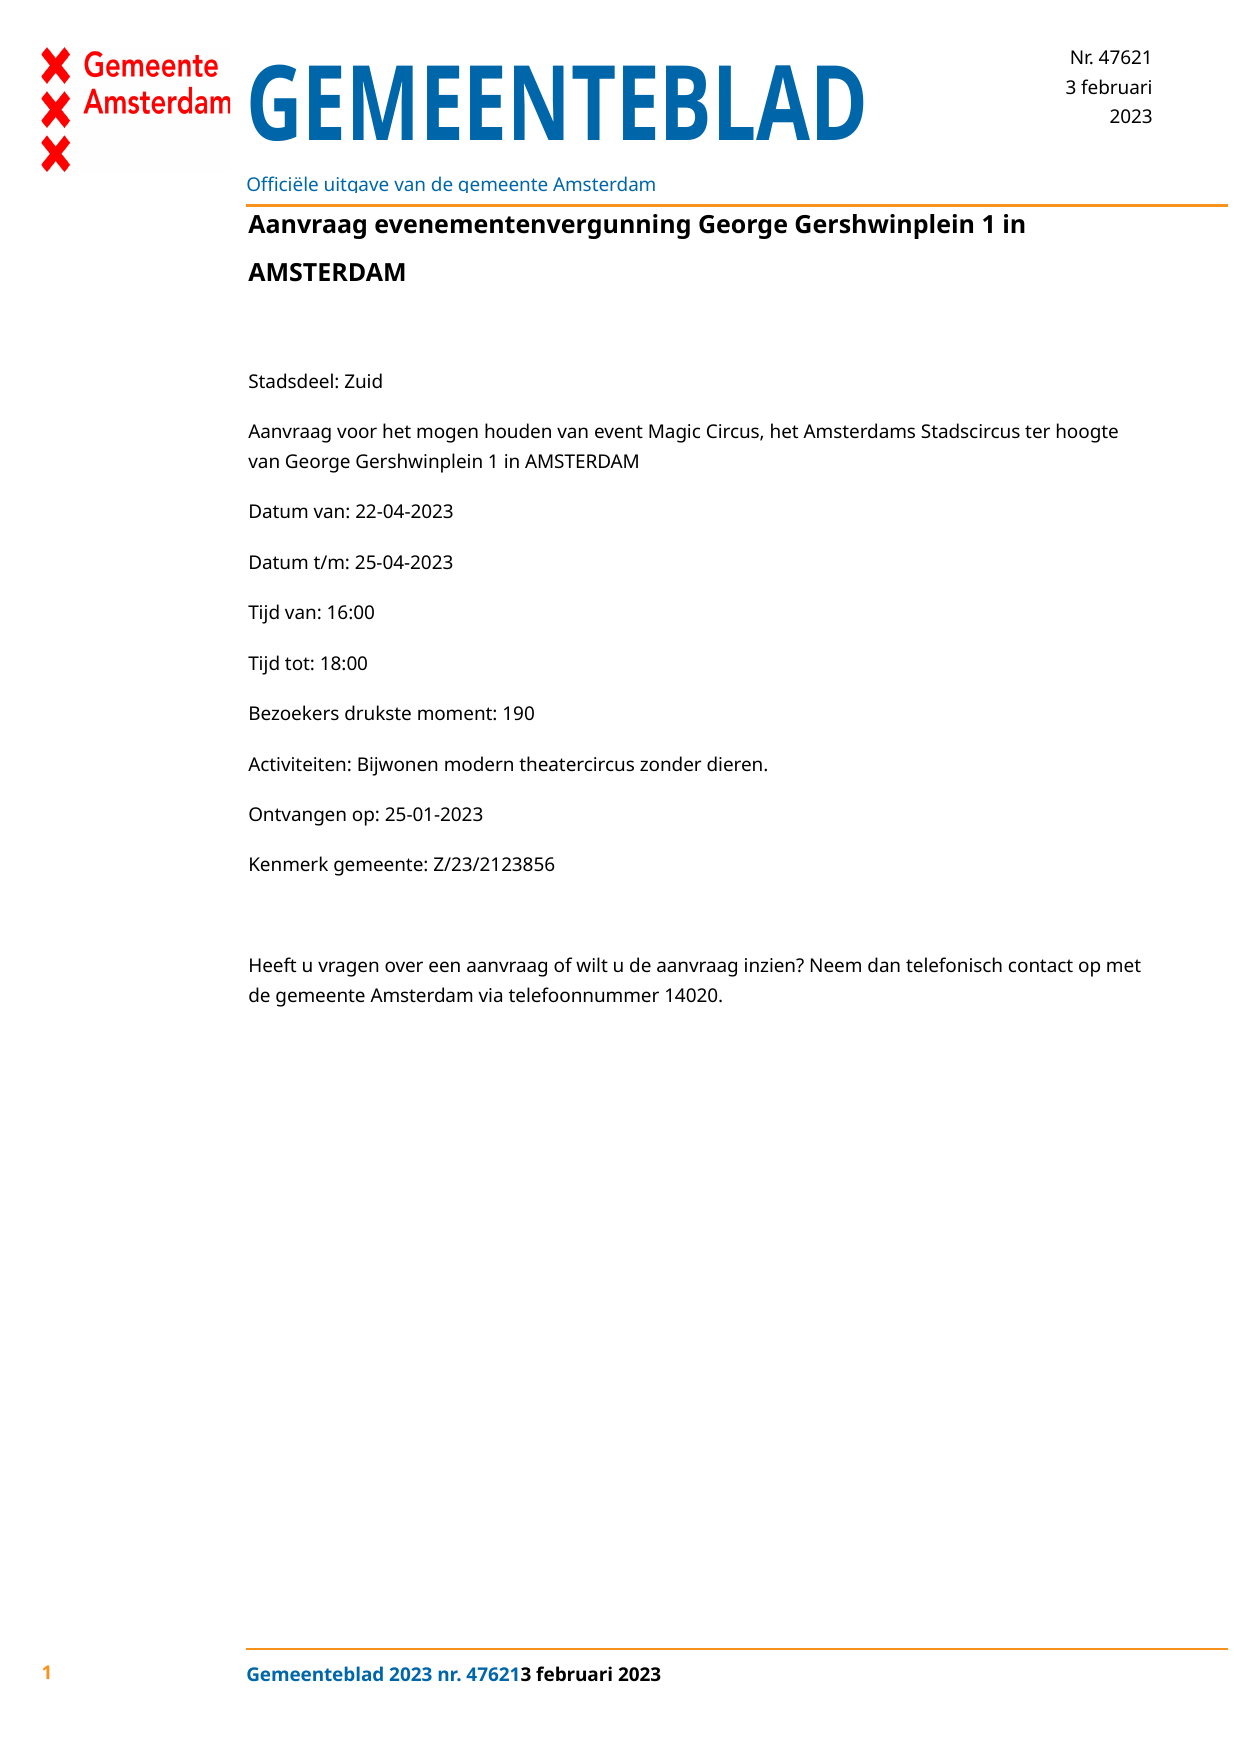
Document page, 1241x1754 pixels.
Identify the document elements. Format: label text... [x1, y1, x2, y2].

text Ontvangen op: 25-01-2023 [248, 801, 1152, 827]
text Heeft u vragen over een aanvraag of wilt u de aanvraag inzien? Neem dan telefonisch contact op met de gemeente Amsterdam via telefoonnummer 14020. [248, 952, 1152, 1008]
text Datum t/m: 25-04-2023 [248, 549, 1152, 575]
text Datum van: 22-04-2023 [248, 499, 1152, 524]
text Activiteiten: Bijwonen modern theatercircus zonder dieren. [248, 751, 1152, 777]
text Bezoekers drukste moment: 190 [248, 700, 1152, 726]
text Aanvraag evenementenvergunning George Gershwinplein 1 in AMSTERDAM [248, 207, 1152, 288]
text Tijd tot: 18:00 [248, 650, 1152, 676]
text Kenmerk gemeente: Z/23/2123856 [248, 852, 1152, 877]
text Tijd van: 16:00 [248, 599, 1152, 625]
text Stadsdeel: Zuid [248, 368, 1152, 394]
picture [41, 47, 231, 172]
text Aanvraag voor het mogen houden van event Magic Circus, het Amsterdams Stadscircus ter hoogte van George Gershwinplein 1 in AMSTERDAM [248, 419, 1152, 474]
